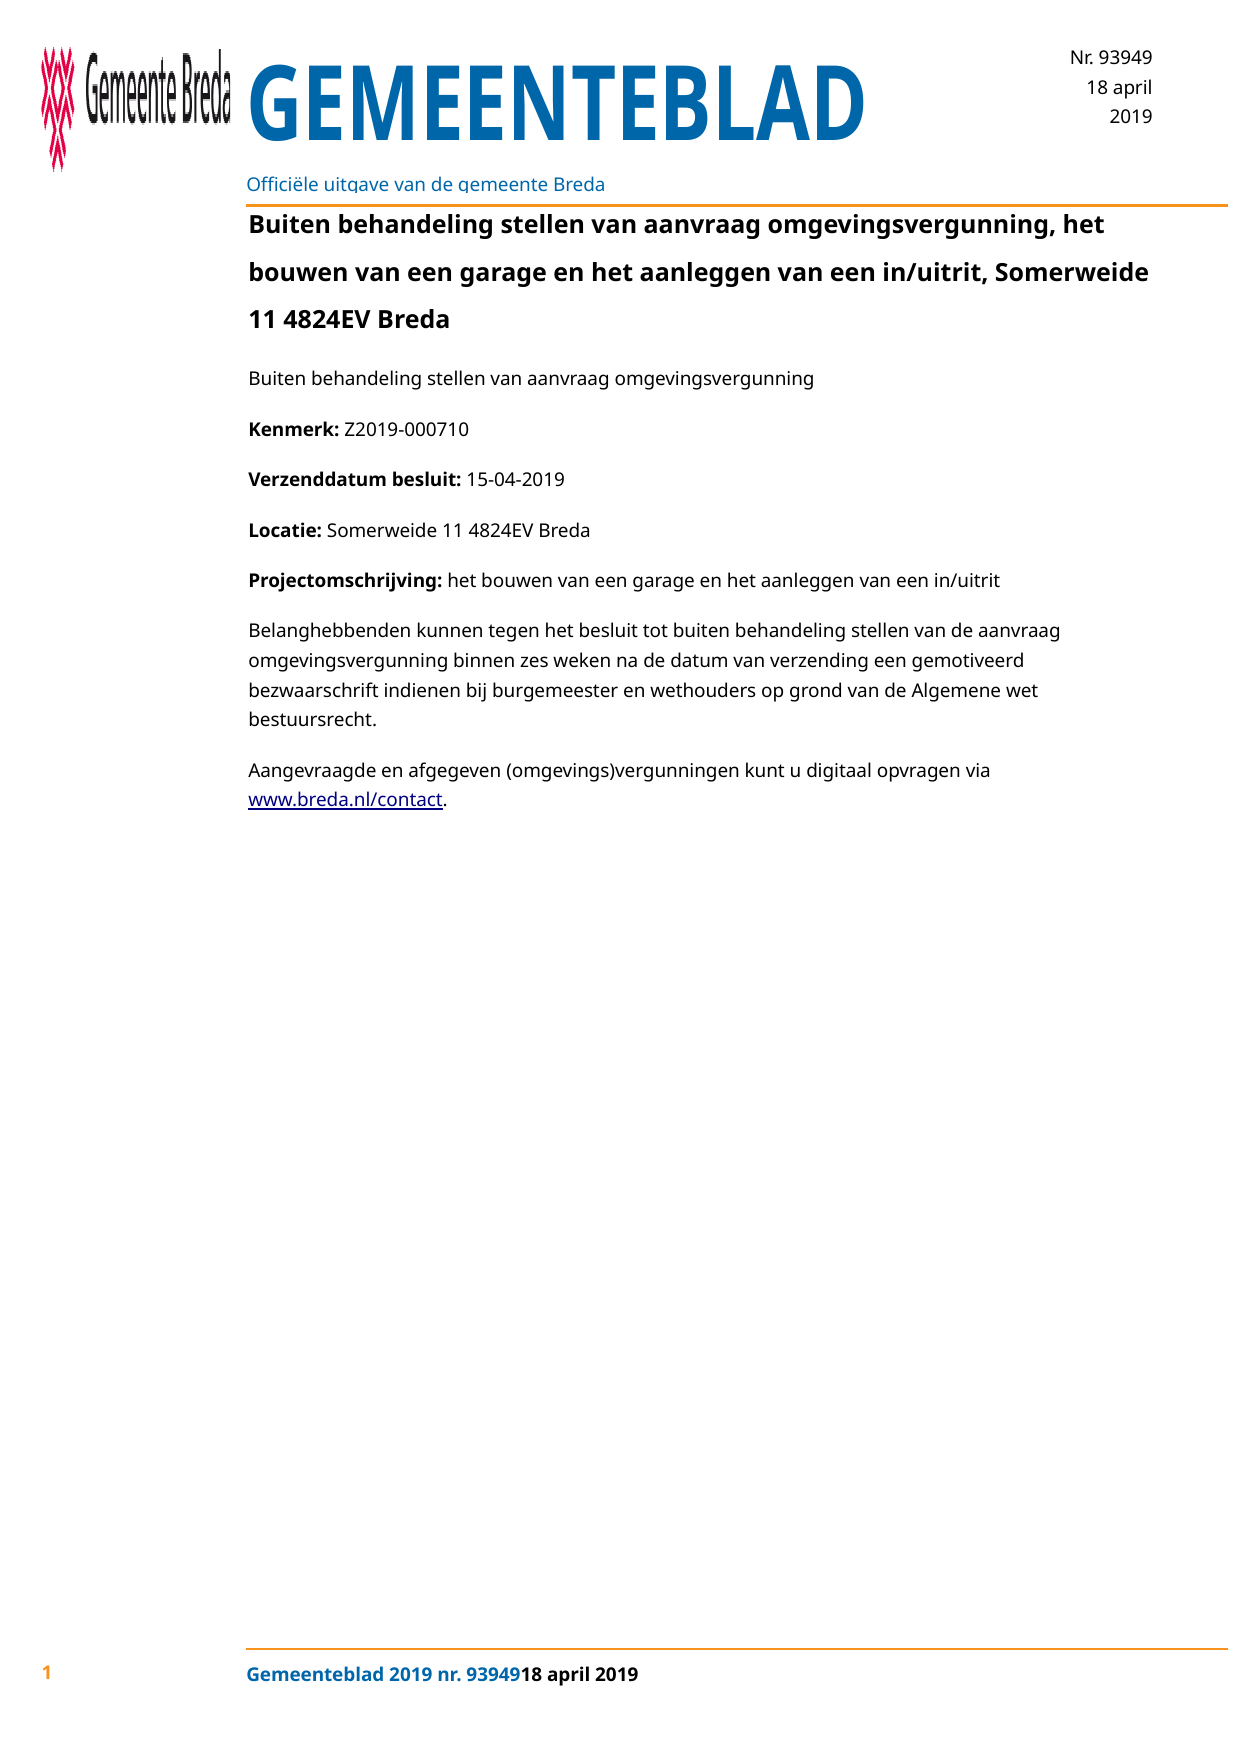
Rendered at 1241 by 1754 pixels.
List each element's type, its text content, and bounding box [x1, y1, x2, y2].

text Belanghebbenden kunnen tegen het besluit tot buiten behandeling stellen van de aanvraag omgevingsvergunning binnen zes weken na de datum van verzending een gemotiveerd bezwaarschrift indienen bij burgemeester en wethouders op grond van de Algemene wet bestuursrecht. [248, 618, 1152, 732]
text Aangevraagde en afgegeven (omgevings)vergunningen kunt u digitaal opvragen via www.breda.nl/contact. [248, 757, 1152, 812]
picture [41, 47, 231, 172]
text Kenmerk: Z2019-000710 [248, 416, 1152, 442]
text Locatie: Somerweide 11 4824EV Breda [248, 517, 1152, 542]
text Verzenddatum besluit: 15-04-2019 [248, 466, 1152, 492]
text Buiten behandeling stellen van aanvraag omgevingsvergunning [248, 366, 1152, 391]
text Projectomschrijving: het bouwen van een garage en het aanleggen van een in/uitrit [248, 567, 1152, 593]
text Buiten behandeling stellen van aanvraag omgevingsvergunning, het bouwen van een garage en het aanleggen van een in/uitrit, Somerweide 11 4824EV Breda [248, 207, 1152, 336]
